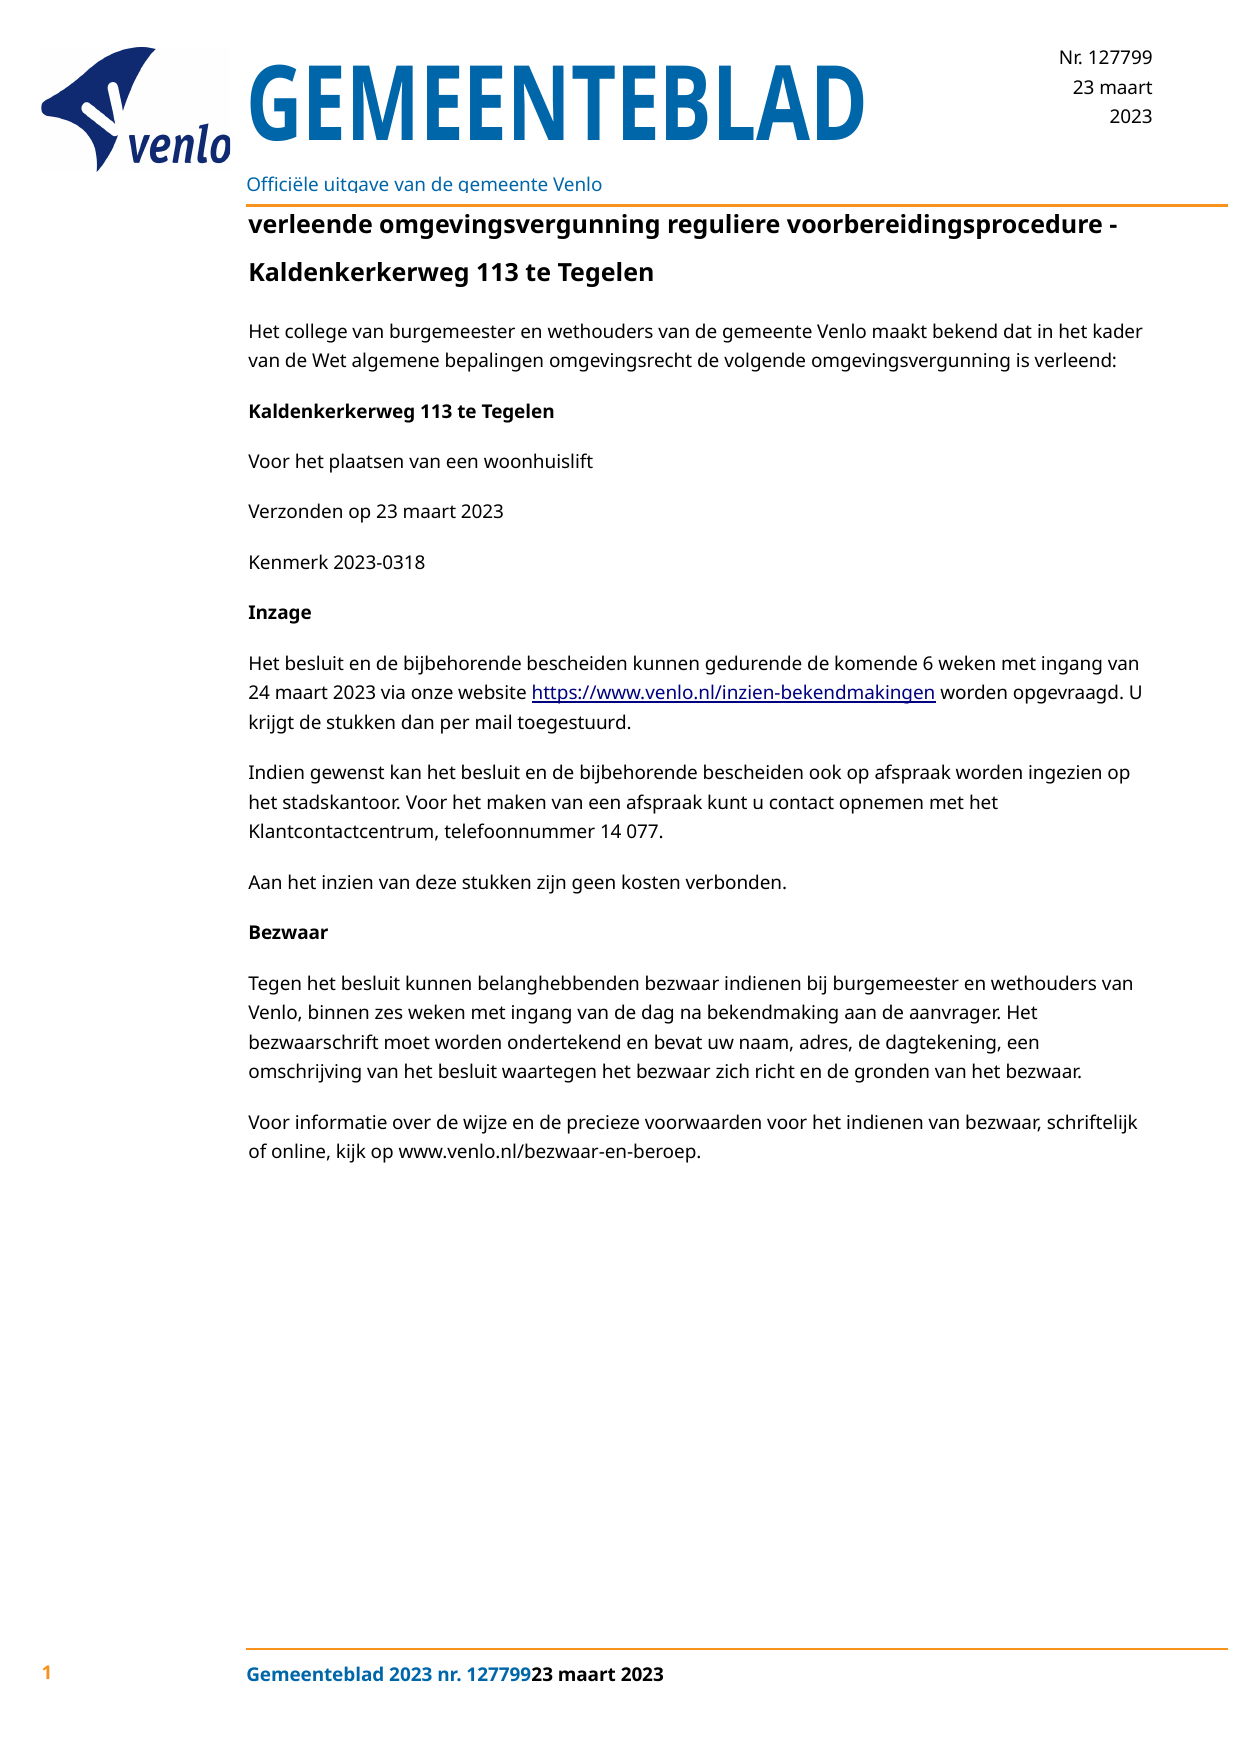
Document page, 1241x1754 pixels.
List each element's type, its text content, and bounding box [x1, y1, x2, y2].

text Aan het inzien van deze stukken zijn geen kosten verbonden. [248, 869, 1152, 895]
text Indien gewenst kan het besluit en de bijbehorende bescheiden ook op afspraak worden ingezien op het stadskantoor. Voor het maken van een afspraak kunt u contact opnemen met het Klantcontactcentrum, telefoonnummer 14 077. [248, 759, 1152, 844]
text Bezwaar [248, 919, 1152, 945]
picture [41, 47, 231, 172]
text Voor het plaatsen van een woonhuislift [248, 448, 1152, 474]
text Kenmerk 2023-0318 [248, 549, 1152, 575]
text verleende omgevingsvergunning reguliere voorbereidingsprocedure - Kaldenkerkerweg 113 te Tegelen [248, 207, 1152, 288]
text Verzonden op 23 maart 2023 [248, 499, 1152, 524]
text Voor informatie over de wijze en de precieze voorwaarden voor het indienen van bezwaar, schriftelijk of online, kijk op www.venlo.nl/bezwaar-en-beroep. [248, 1109, 1152, 1164]
text Inzage [248, 599, 1152, 625]
text Kaldenkerkerweg 113 te Tegelen [248, 398, 1152, 424]
text Het college van burgemeester en wethouders van de gemeente Venlo maakt bekend dat in het kader van de Wet algemene bepalingen omgevingsrecht de volgende omgevingsvergunning is verleend: [248, 318, 1152, 373]
text Het besluit en de bijbehorende bescheiden kunnen gedurende de komende 6 weken met ingang van 24 maart 2023 via onze website https://www.venlo.nl/inzien-bekendmakingen worden opgevraagd. U krijgt de stukken dan per mail toegestuurd. [248, 650, 1152, 735]
text Tegen het besluit kunnen belanghebbenden bezwaar indienen bij burgemeester en wethouders van Venlo, binnen zes weken met ingang van de dag na bekendmaking aan de aanvrager. Het bezwaarschrift moet worden ondertekend en bevat uw naam, adres, de dagtekening, een omschrijving van het besluit waartegen het bezwaar zich richt en de gronden van het bezwaar. [248, 970, 1152, 1084]
